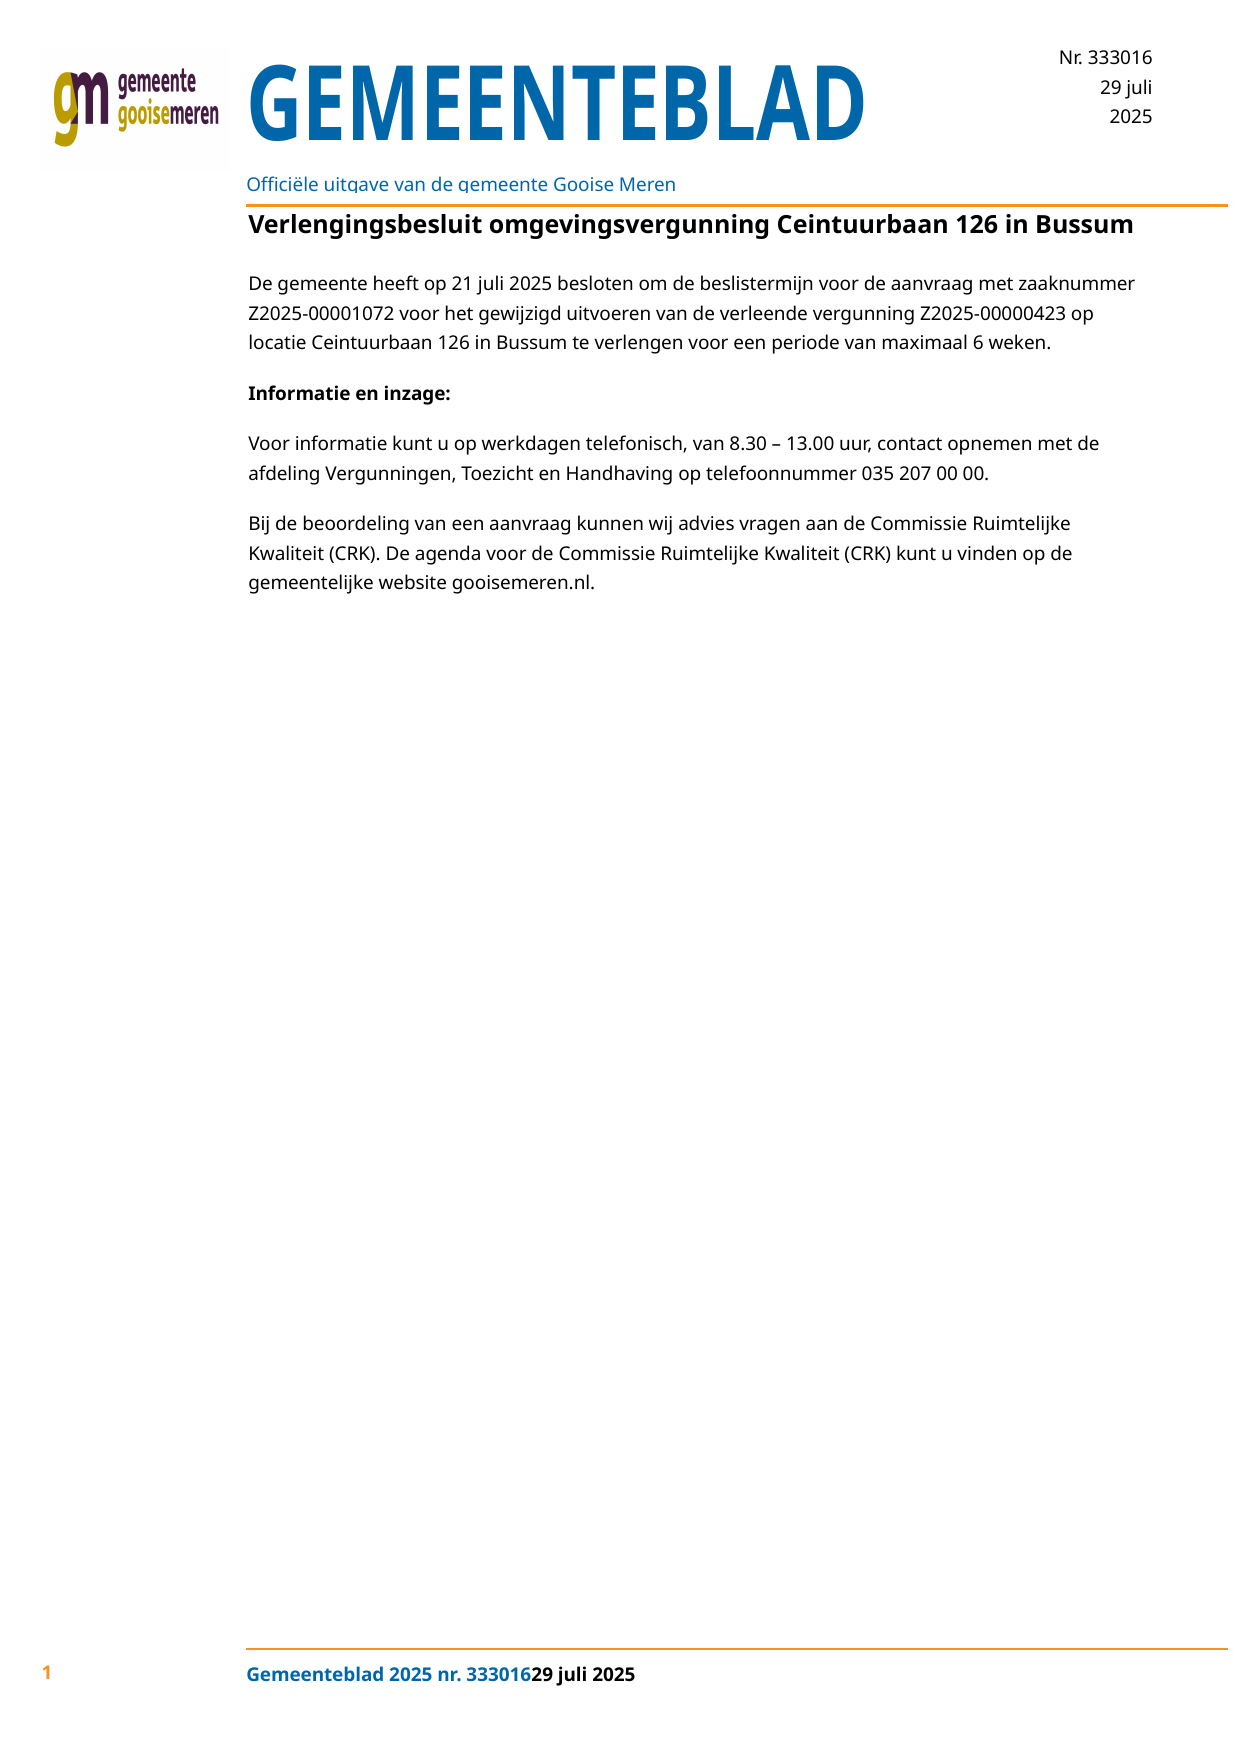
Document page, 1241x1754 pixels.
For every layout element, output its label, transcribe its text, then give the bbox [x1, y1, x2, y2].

text Verlengingsbesluit omgevingsvergunning Ceintuurbaan 126 in Bussum [248, 207, 1152, 241]
text Informatie en inzage: [248, 380, 1152, 406]
picture [41, 47, 231, 172]
text Bij de beoordeling van een aanvraag kunnen wij advies vragen aan de Commissie Ruimtelijke Kwaliteit (CRK). De agenda voor de Commissie Ruimtelijke Kwaliteit (CRK) kunt u vinden op de gemeentelijke website gooisemeren.nl. [248, 510, 1152, 595]
text Voor informatie kunt u op werkdagen telefonisch, van 8.30 – 13.00 uur, contact opnemen met de afdeling Vergunningen, Toezicht en Handhaving op telefoonnummer 035 207 00 00. [248, 430, 1152, 486]
text De gemeente heeft op 21 juli 2025 besloten om de beslistermijn voor de aanvraag met zaaknummer Z2025-00001072 voor het gewijzigd uitvoeren van de verleende vergunning Z2025-00000423 op locatie Ceintuurbaan 126 in Bussum te verlengen voor een periode van maximaal 6 weken. [248, 270, 1152, 355]
